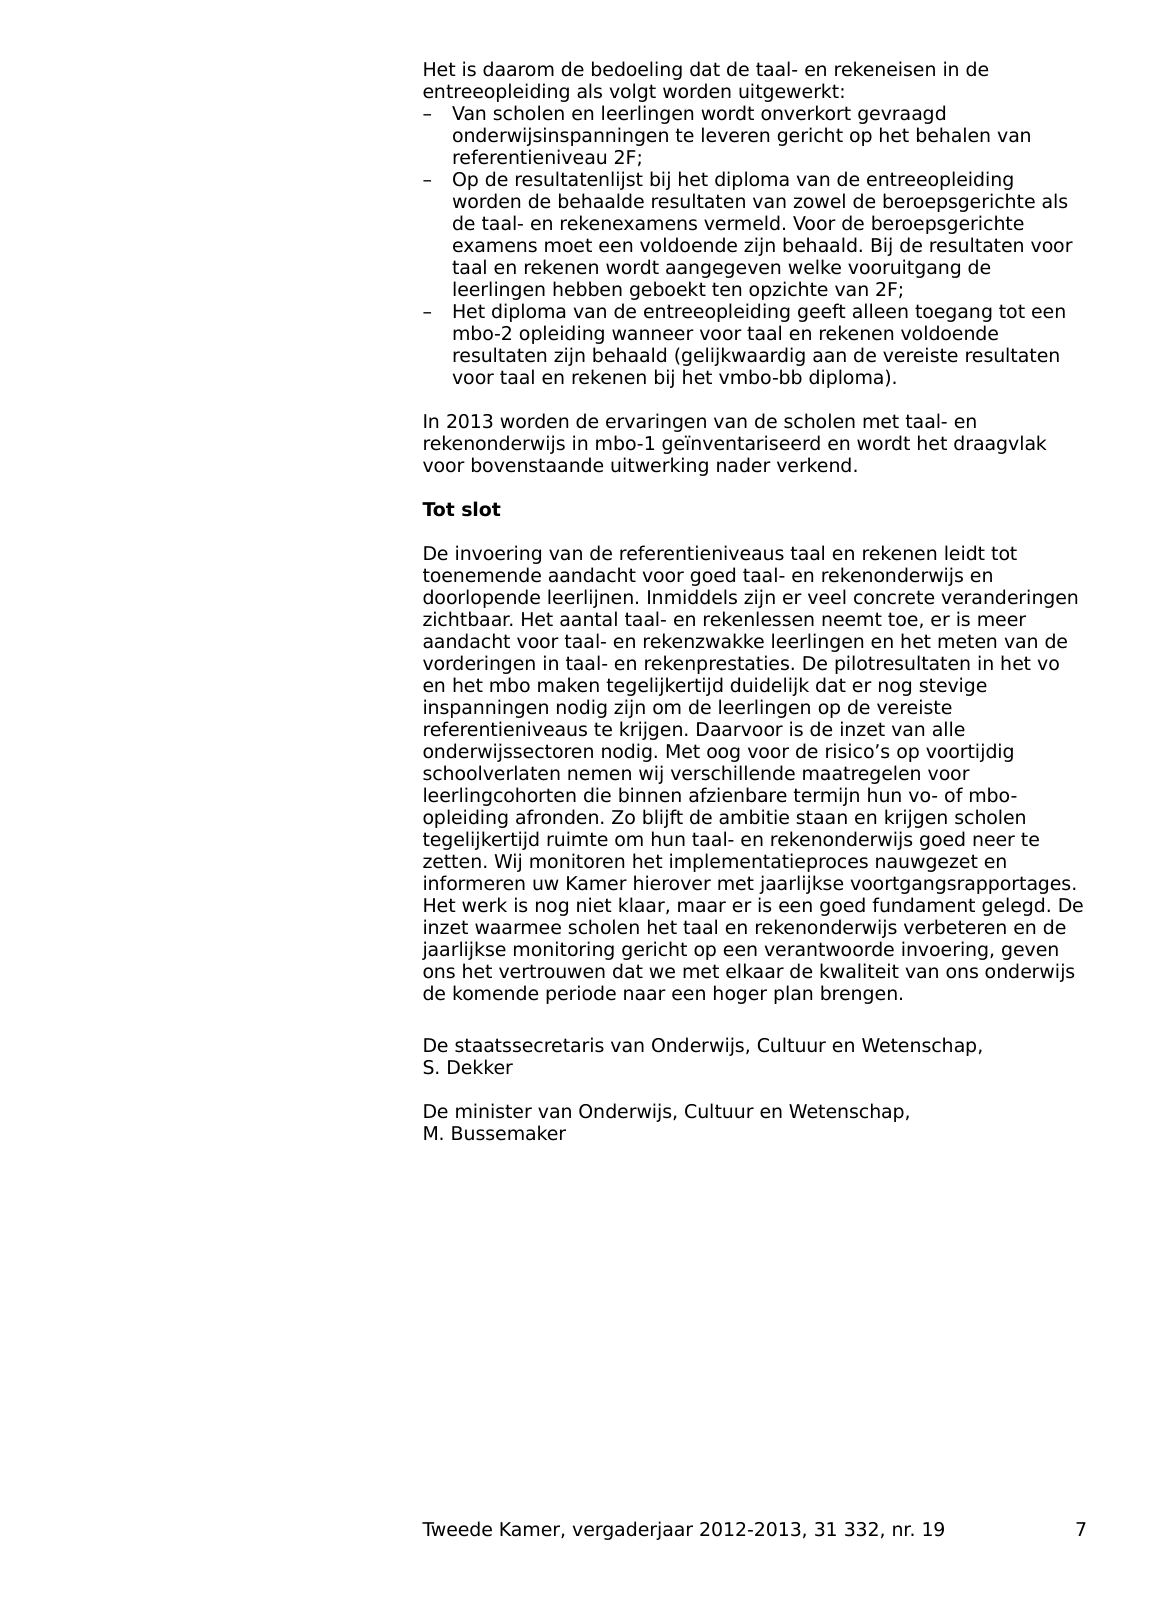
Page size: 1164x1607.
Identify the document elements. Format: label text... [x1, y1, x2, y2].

text De invoering van de referentieniveaus taal en rekenen leidt tot toenemende aandacht voor goed taal- en rekenonderwijs en doorlopende leerlijnen. Inmiddels zijn er veel concrete veranderingen zichtbaar. Het aantal taal- en rekenlessen neemt toe, er is meer aandacht voor taal- en rekenzwakke leerlingen en het meten van de vorderingen in taal- en rekenprestaties. De pilotresultaten in het vo en het mbo maken tegelijkertijd duidelijk dat er nog stevige inspanningen nodig zijn om de leerlingen op de vereiste referentieniveaus te krijgen. Daarvoor is de inzet van alle onderwijssectoren nodig. Met oog voor de risico’s op voortijdig schoolverlaten nemen wij verschillende maatregelen voor leerlingcohorten die binnen afzienbare termijn hun vo- of mbo-opleiding afronden. Zo blijft de ambitie staan en krijgen scholen tegelijkertijd ruimte om hun taal- en rekenonderwijs goed neer te zetten. Wij monitoren het implementatieproces nauwgezet en informeren uw Kamer hierover met jaarlijkse voortgangsrapportages. Het werk is nog niet klaar, maar er is een goed fundament gelegd. De inzet waarmee scholen het taal en rekenonderwijs verbeteren en de jaarlijkse monitoring gericht op een verantwoorde invoering, geven ons het vertrouwen dat we met elkaar de kwaliteit van ons onderwijs de komende periode naar een hoger plan brengen. [422, 543, 1087, 1005]
text De minister van Onderwijs, Cultuur en Wetenschap, M. Bussemaker [422, 1101, 1087, 1145]
text In 2013 worden de ervaringen van de scholen met taal- en rekenonderwijs in mbo-1 geïnventariseerd en wordt het draagvlak voor bovenstaande uitwerking nader verkend. [422, 411, 1087, 477]
text – Van scholen en leerlingen wordt onverkort gevraagd onderwijsinspanningen te leveren gericht op het behalen van referentieniveau 2F; [422, 103, 1087, 169]
text De staatssecretaris van Onderwijs, Cultuur en Wetenschap, S. Dekker [422, 1035, 1087, 1079]
text – Op de resultatenlijst bij het diploma van de entreeopleiding worden de behaalde resultaten van zowel de beroepsgerichte als de taal- en rekenexamens vermeld. Voor de beroepsgerichte examens moet een voldoende zijn behaald. Bij de resultaten voor taal en rekenen wordt aangegeven welke vooruitgang de leerlingen hebben geboekt ten opzichte van 2F; [422, 169, 1087, 301]
text – Het diploma van de entreeopleiding geeft alleen toegang tot een mbo-2 opleiding wanneer voor taal en rekenen voldoende resultaten zijn behaald (gelijkwaardig aan de vereiste resultaten voor taal en rekenen bij het vmbo-bb diploma). [422, 301, 1087, 389]
subtitle Tot slot [422, 499, 1087, 521]
text Het is daarom de bedoeling dat de taal- en rekeneisen in de entreeopleiding als volgt worden uitgewerkt: [422, 59, 1087, 103]
